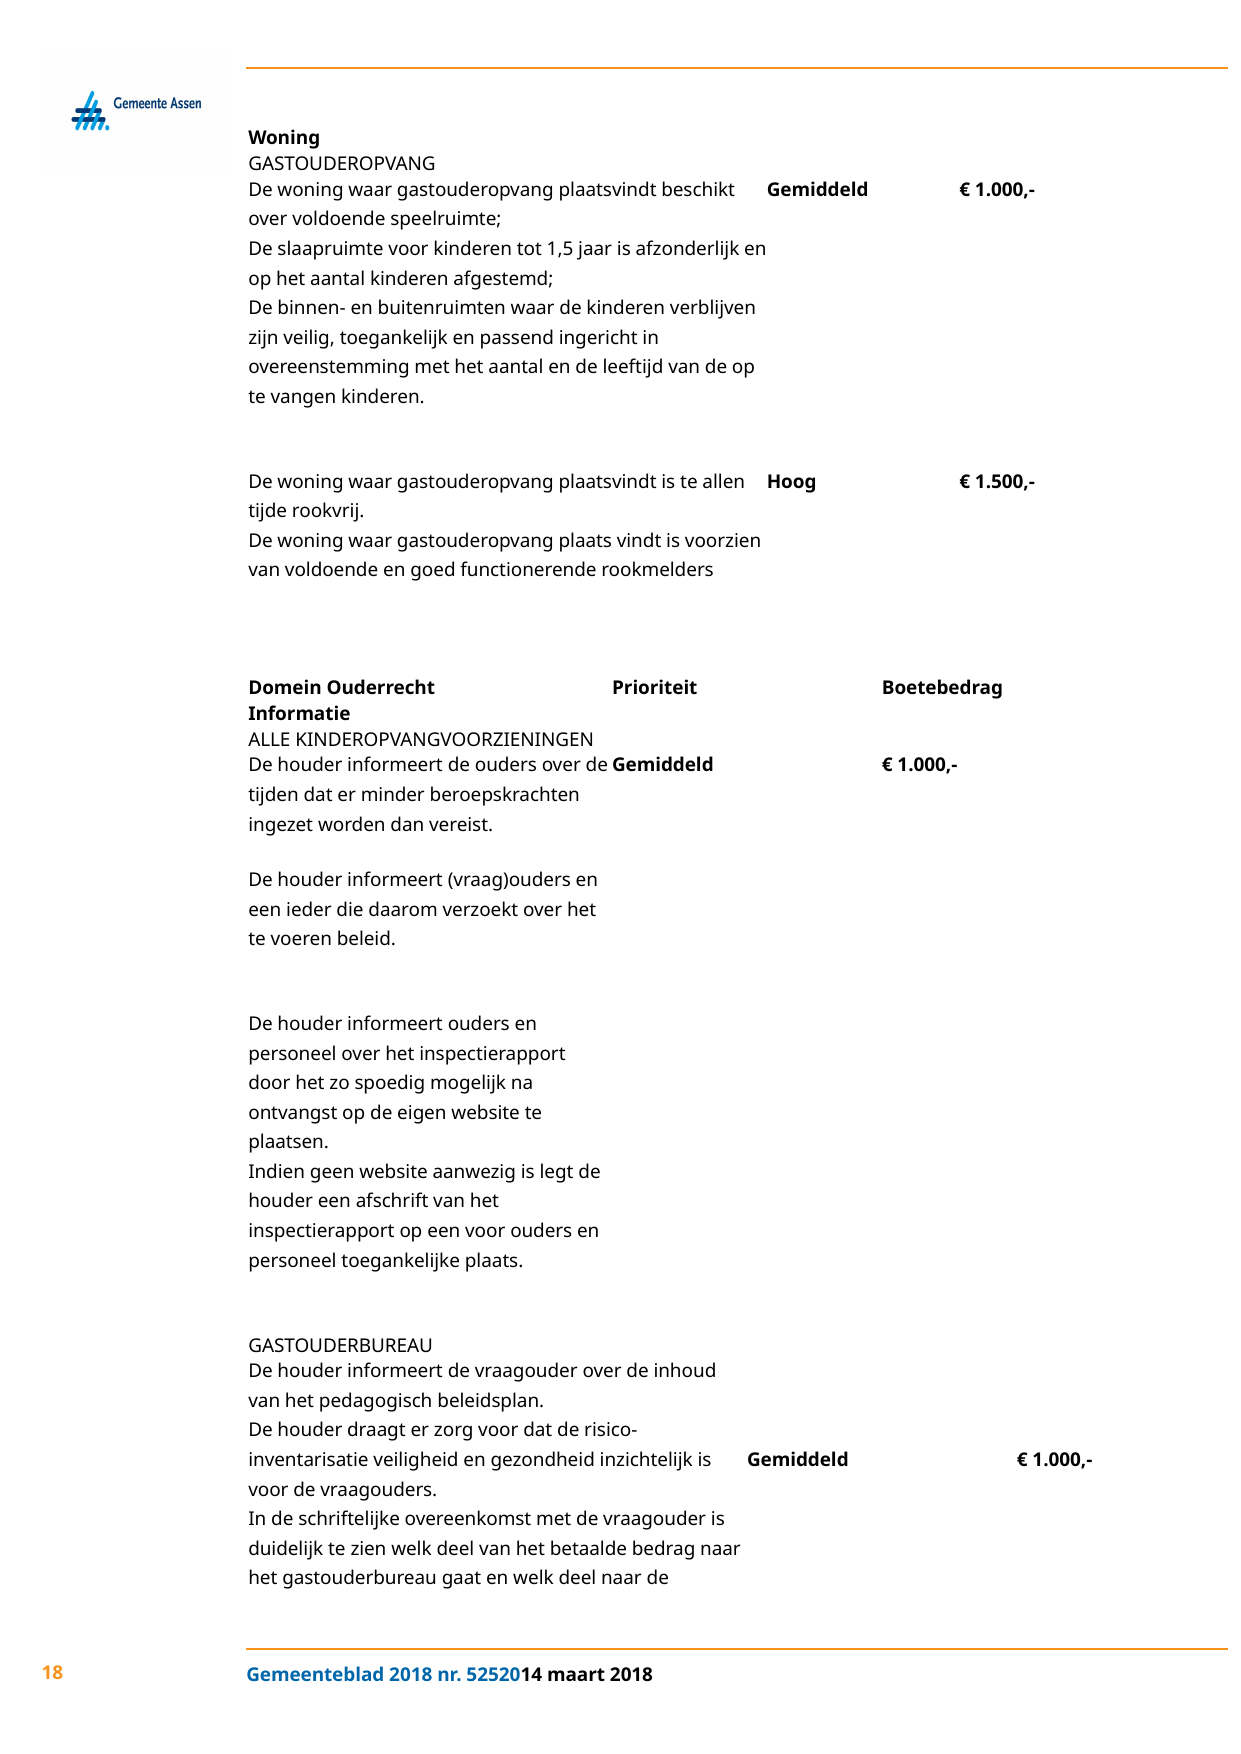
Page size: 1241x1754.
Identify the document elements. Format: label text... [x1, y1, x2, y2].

table_cell € 1.000,- [1017, 1358, 1152, 1590]
table_cell De houder informeert de ouders over de tijden dat er minder beroepskrachten ingezet worden dan vereist. [248, 752, 612, 866]
table_cell De houder informeert (vraag)ouders en een ieder die daarom verzoekt over het te voeren beleid. [248, 866, 612, 1010]
table_cell Gemiddeld [747, 1358, 1017, 1590]
table_cell De houder informeert ouders en personeel over het inspectierapport door het zo spoedig mogelijk na ontvangst op de eigen website te plaatsen. Indien geen website aanwezig is legt de houder een afschrift van het inspectierapport op een voor ouders en personeel toegankelijke plaats. [248, 1010, 612, 1332]
table_cell [882, 1010, 1152, 1332]
table_cell Gemiddeld [767, 176, 959, 468]
table_cell [882, 866, 1152, 1010]
table_cell [612, 866, 882, 1010]
table_cell Hoog [767, 468, 959, 612]
picture [41, 47, 231, 172]
table_header Boetebedrag [882, 675, 1152, 700]
table_cell GASTOUDEROPVANG [248, 150, 1152, 176]
table_cell € 1.500,- [959, 468, 1152, 612]
table_cell Gemiddeld [612, 752, 882, 866]
table_cell ALLE KINDEROPVANGVOORZIENINGEN [248, 726, 1152, 752]
table_cell De houder informeert de vraagouder over de inhoud van het pedagogisch beleidsplan. De houder draagt er zorg voor dat de risico-inventarisatie veiligheid en gezondheid inzichtelijk is voor de vraagouders. In de schriftelijke overeenkomst met de vraagouder is duidelijk te zien welk deel van het betaalde bedrag naar het gastouderbureau gaat en welk deel naar de [248, 1358, 747, 1590]
table_header Woning [248, 125, 1152, 150]
table_header Prioriteit [612, 675, 882, 700]
table_cell De woning waar gastouderopvang plaatsvindt is te allen tijde rookvrij. De woning waar gastouderopvang plaats vindt is voorzien van voldoende en goed functionerende rookmelders [248, 468, 767, 612]
table_cell De woning waar gastouderopvang plaatsvindt beschikt over voldoende speelruimte; De slaapruimte voor kinderen tot 1,5 jaar is afzonderlijk en op het aantal kinderen afgestemd; De binnen- en buitenruimten waar de kinderen verblijven zijn veilig, toegankelijk en passend ingericht in overeenstemming met het aantal en de leeftijd van de op te vangen kinderen. [248, 176, 767, 468]
table_cell [612, 1010, 882, 1332]
table_cell Informatie [248, 700, 1152, 726]
table_cell GASTOUDERBUREAU [248, 1332, 1152, 1357]
table_header Domein Ouderrecht [248, 675, 612, 700]
table_cell € 1.000,- [882, 752, 1152, 866]
table_cell € 1.000,- [959, 176, 1152, 468]
